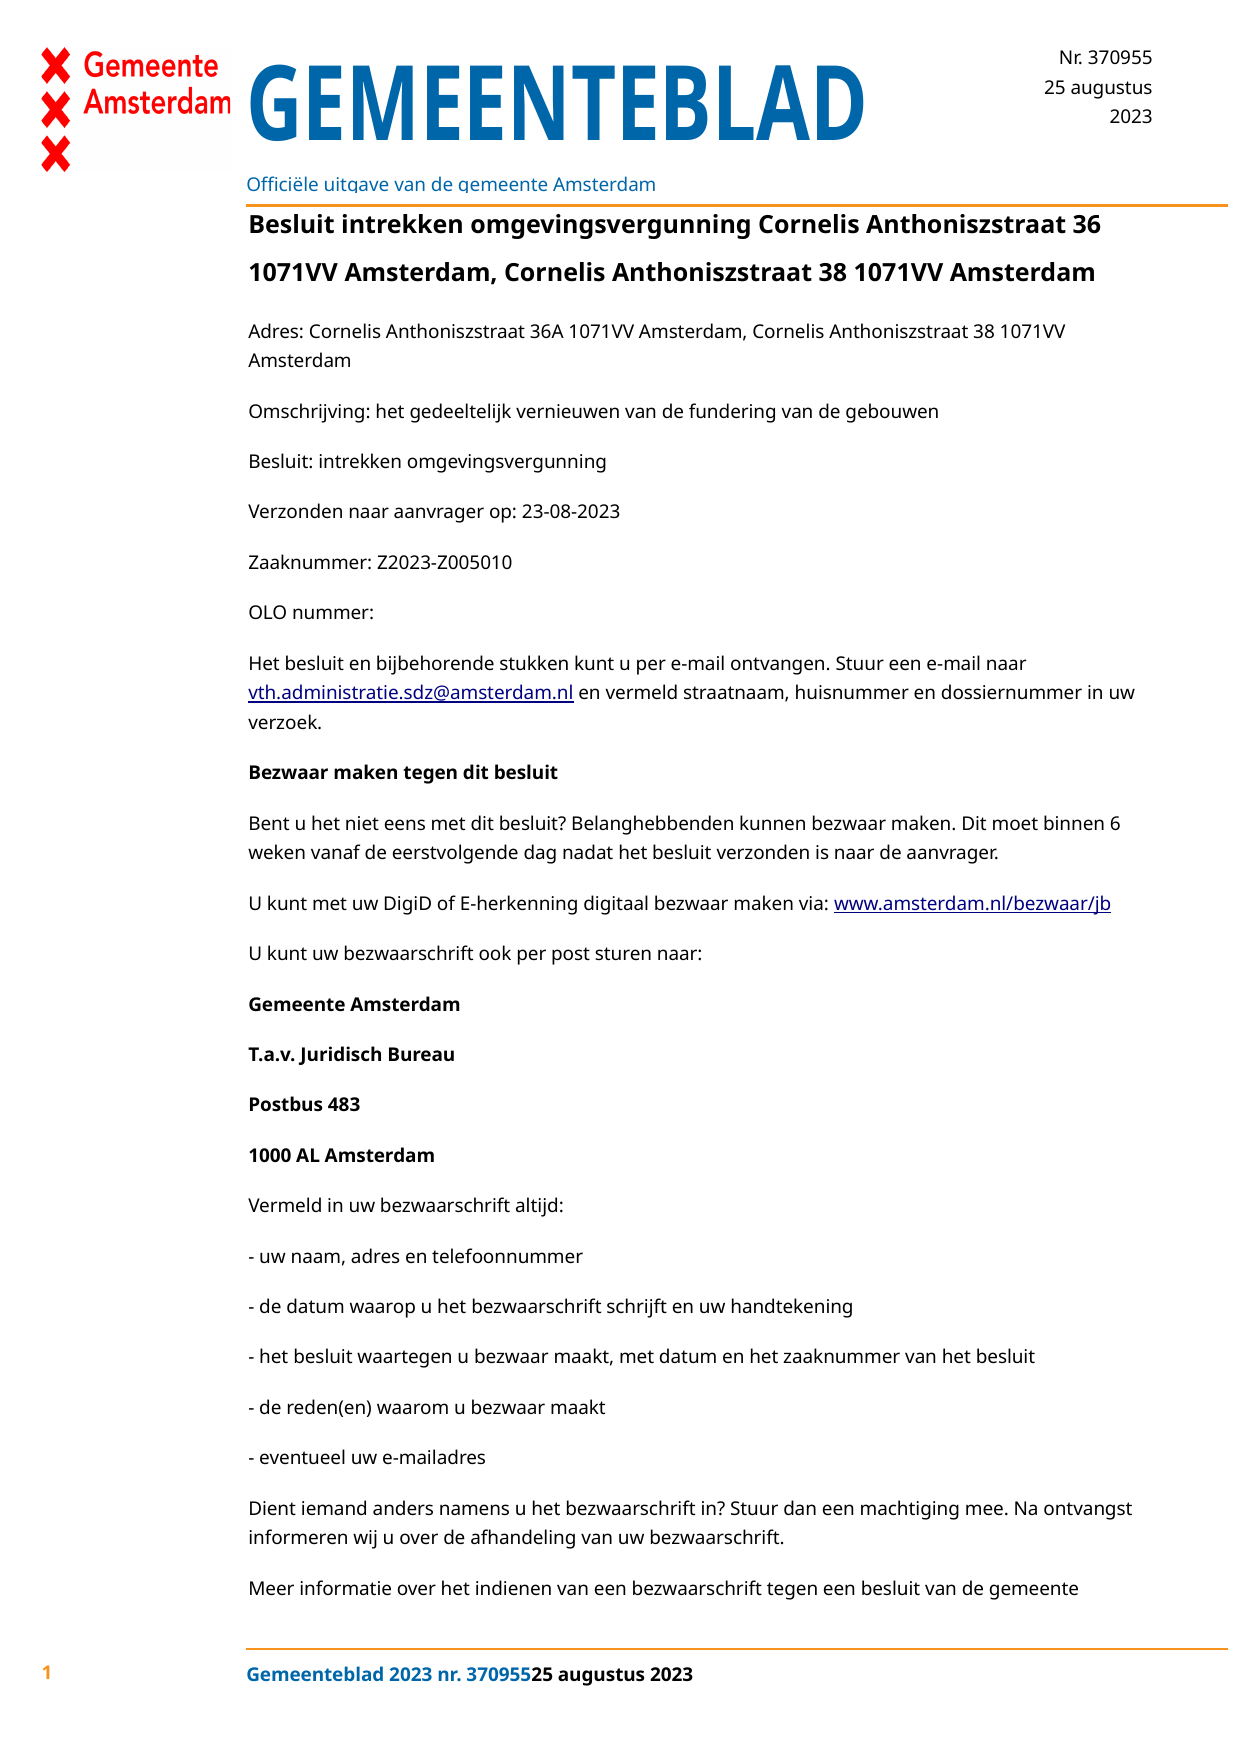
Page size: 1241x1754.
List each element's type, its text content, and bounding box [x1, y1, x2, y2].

text U kunt met uw DigiD of E-herkenning digitaal bezwaar maken via: www.amsterdam.nl/bezwaar/jb [248, 890, 1152, 916]
text - de datum waarop u het bezwaarschrift schrijft en uw handtekening [248, 1293, 1152, 1319]
text T.a.v. Juridisch Bureau [248, 1041, 1152, 1067]
text Zaaknummer: Z2023-Z005010 [248, 549, 1152, 575]
text Besluit: intrekken omgevingsvergunning [248, 448, 1152, 474]
text U kunt uw bezwaarschrift ook per post sturen naar: [248, 940, 1152, 966]
text Verzonden naar aanvrager op: 23-08-2023 [248, 499, 1152, 524]
text OLO nummer: [248, 599, 1152, 625]
text Vermeld in uw bezwaarschrift altijd: [248, 1192, 1152, 1218]
text - uw naam, adres en telefoonnummer [248, 1243, 1152, 1269]
text - de reden(en) waarom u bezwaar maakt [248, 1394, 1152, 1420]
text 1000 AL Amsterdam [248, 1142, 1152, 1168]
text Omschrijving: het gedeeltelijk vernieuwen van de fundering van de gebouwen [248, 398, 1152, 424]
picture [41, 47, 231, 172]
text - eventueel uw e-mailadres [248, 1444, 1152, 1470]
text Dient iemand anders namens u het bezwaarschrift in? Stuur dan een machtiging mee. Na ontvangst informeren wij u over de afhandeling van uw bezwaarschrift. [248, 1495, 1152, 1550]
text Besluit intrekken omgevingsvergunning Cornelis Anthoniszstraat 36 1071VV Amsterdam, Cornelis Anthoniszstraat 38 1071VV Amsterdam [248, 207, 1152, 288]
text Postbus 483 [248, 1092, 1152, 1117]
text - het besluit waartegen u bezwaar maakt, met datum en het zaaknummer van het besluit [248, 1344, 1152, 1369]
text Gemeente Amsterdam [248, 991, 1152, 1017]
text Meer informatie over het indienen van een bezwaarschrift tegen een besluit van de gemeente [248, 1575, 1152, 1601]
text Het besluit en bijbehorende stukken kunt u per e-mail ontvangen. Stuur een e-mail naar vth.administratie.sdz@amsterdam.nl en vermeld straatnaam, huisnummer en dossiernummer in uw verzoek. [248, 650, 1152, 735]
text Adres: Cornelis Anthoniszstraat 36A 1071VV Amsterdam, Cornelis Anthoniszstraat 38 1071VV Amsterdam [248, 318, 1152, 373]
text Bent u het niet eens met dit besluit? Belanghebbenden kunnen bezwaar maken. Dit moet binnen 6 weken vanaf de eerstvolgende dag nadat het besluit verzonden is naar de aanvrager. [248, 810, 1152, 865]
text Bezwaar maken tegen dit besluit [248, 759, 1152, 785]
